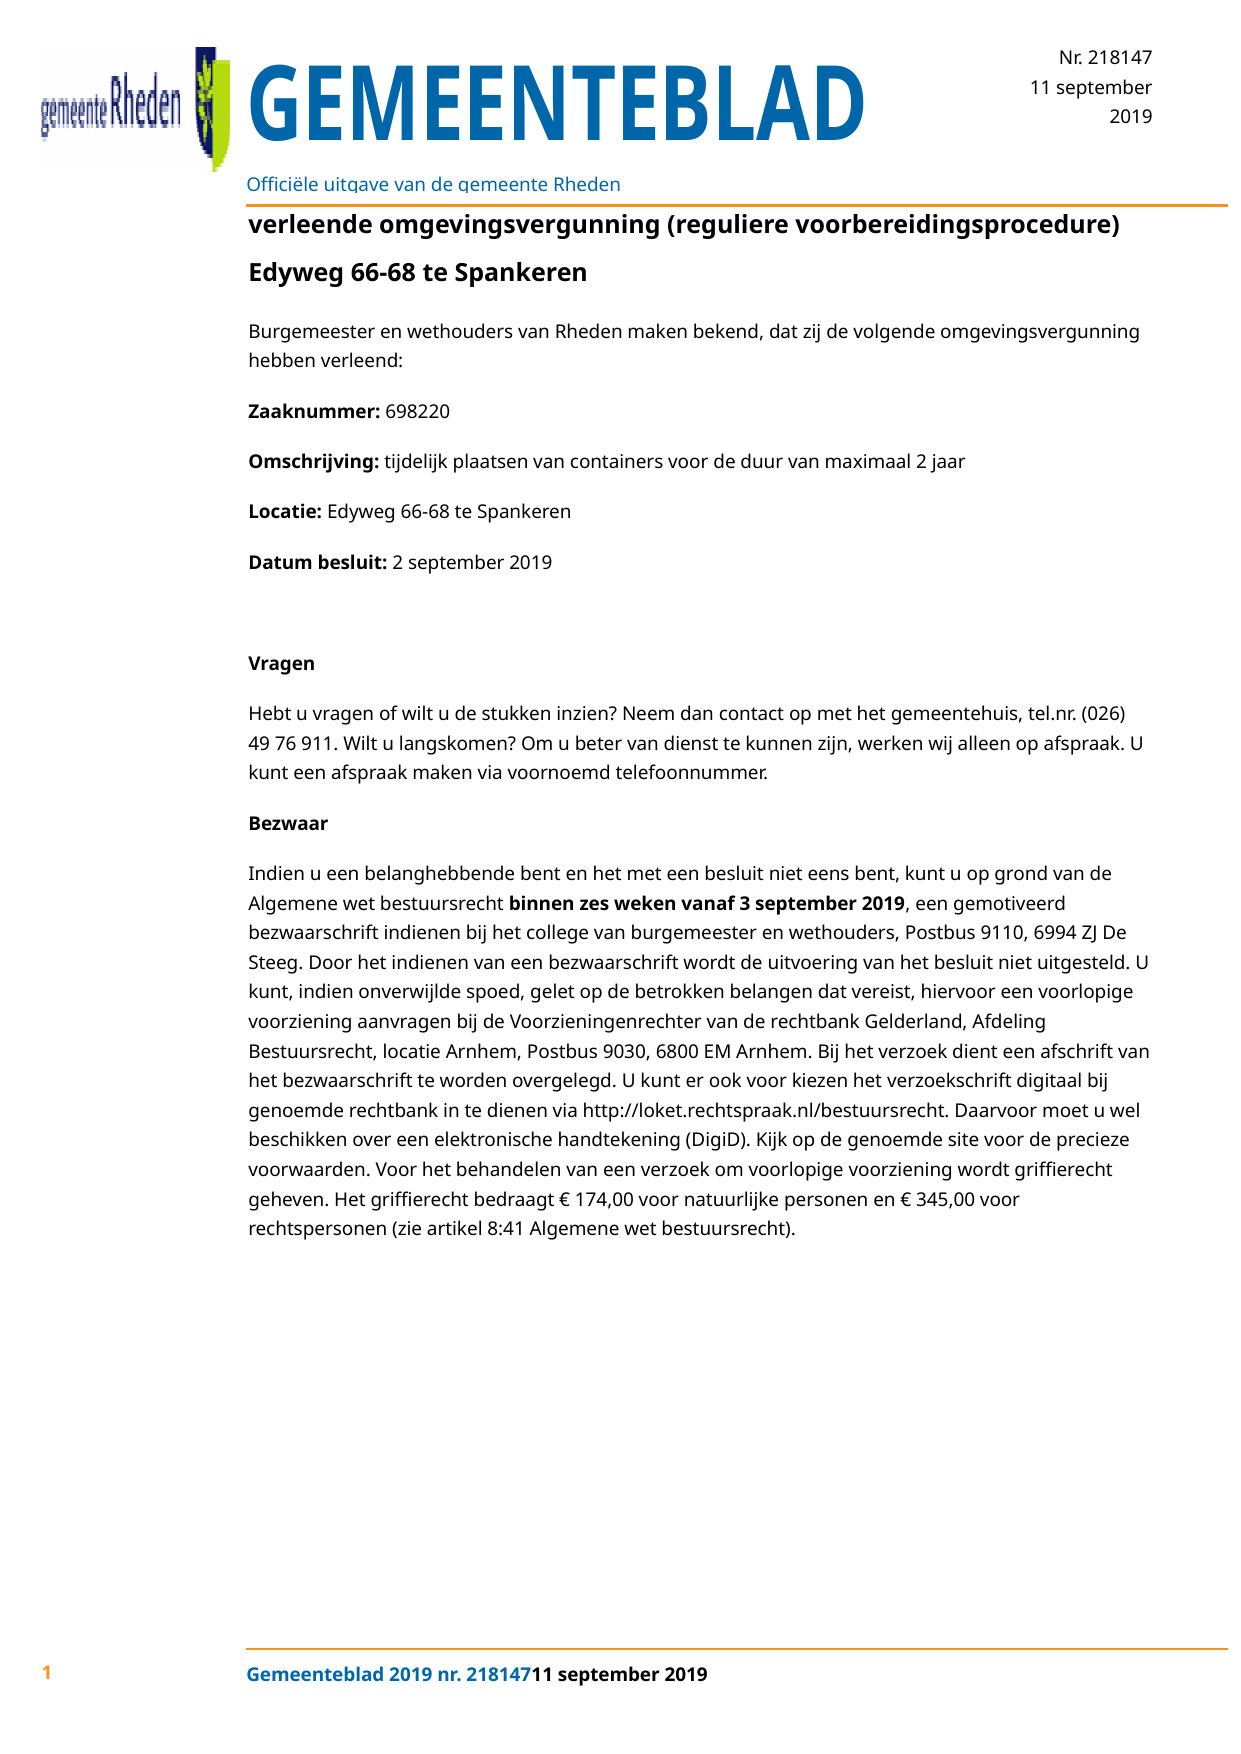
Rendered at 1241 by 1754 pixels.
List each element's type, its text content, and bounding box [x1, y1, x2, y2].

text Burgemeester en wethouders van Rheden maken bekend, dat zij de volgende omgevingsvergunning hebben verleend: [248, 318, 1152, 373]
text Hebt u vragen of wilt u de stukken inzien? Neem dan contact op met het gemeentehuis, tel.nr. (026) 49 76 911. Wilt u langskomen? Om u beter van dienst te kunnen zijn, werken wij alleen op afspraak. U kunt een afspraak maken via voornoemd telefoonnummer. [248, 700, 1152, 785]
text Bezwaar [248, 810, 1152, 836]
picture [41, 47, 231, 172]
text Datum besluit: 2 september 2019 [248, 549, 1152, 575]
text Locatie: Edyweg 66-68 te Spankeren [248, 499, 1152, 524]
text Zaaknummer: 698220 [248, 398, 1152, 424]
text Omschrijving: tijdelijk plaatsen van containers voor de duur van maximaal 2 jaar [248, 448, 1152, 474]
text Vragen [248, 650, 1152, 676]
text verleende omgevingsvergunning (reguliere voorbereidingsprocedure) Edyweg 66-68 te Spankeren [248, 207, 1152, 288]
text Indien u een belanghebbende bent en het met een besluit niet eens bent, kunt u op grond van de Algemene wet bestuursrecht binnen zes weken vanaf 3 september 2019, een gemotiveerd bezwaarschrift indienen bij het college van burgemeester en wethouders, Postbus 9110, 6994 ZJ De Steeg. Door het indienen van een bezwaarschrift wordt de uitvoering van het besluit niet uitgesteld. U kunt, indien onverwijlde spoed, gelet op de betrokken belangen dat vereist, hiervoor een voorlopige voorziening aanvragen bij de Voorzieningenrechter van de rechtbank Gelderland, Afdeling Bestuursrecht, locatie Arnhem, Postbus 9030, 6800 EM Arnhem. Bij het verzoek dient een afschrift van het bezwaarschrift te worden overgelegd. U kunt er ook voor kiezen het verzoekschrift digitaal bij genoemde rechtbank in te dienen via http://loket.rechtspraak.nl/bestuursrecht. Daarvoor moet u wel beschikken over een elektronische handtekening (DigiD). Kijk op de genoemde site voor de precieze voorwaarden. Voor het behandelen van een verzoek om voorlopige voorziening wordt griffierecht geheven. Het griffierecht bedraagt € 174,00 voor natuurlijke personen en € 345,00 voor rechtspersonen (zie artikel 8:41 Algemene wet bestuursrecht). [248, 860, 1152, 1241]
